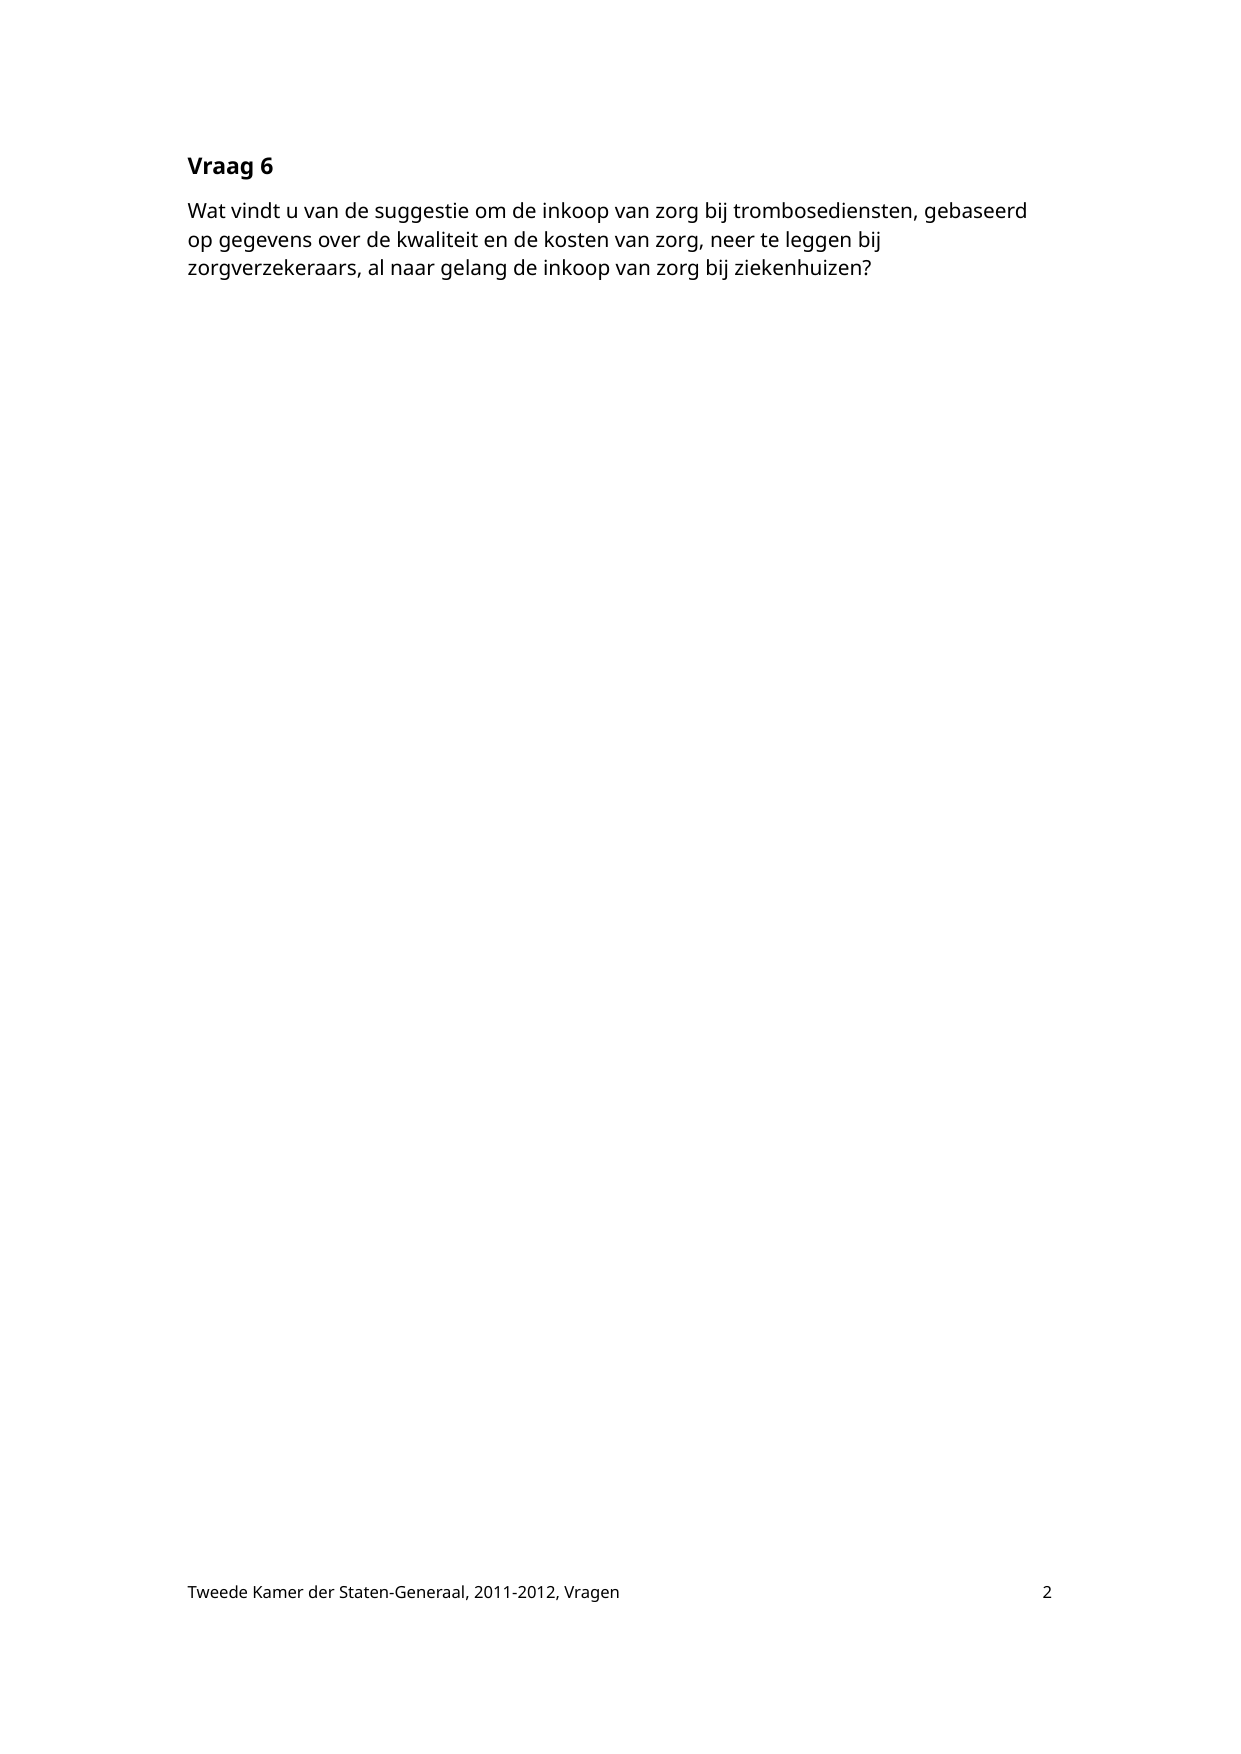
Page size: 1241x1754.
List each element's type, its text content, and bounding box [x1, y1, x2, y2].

text Wat vindt u van de suggestie om de inkoop van zorg bij trombosediensten, gebaseerd op gegevens over de kwaliteit en de kosten van zorg, neer te leggen bij zorgverzekeraars, al naar gelang de inkoop van zorg bij ziekenhuizen? [187, 196, 1053, 282]
subtitle Vraag 6 [187, 150, 1053, 181]
